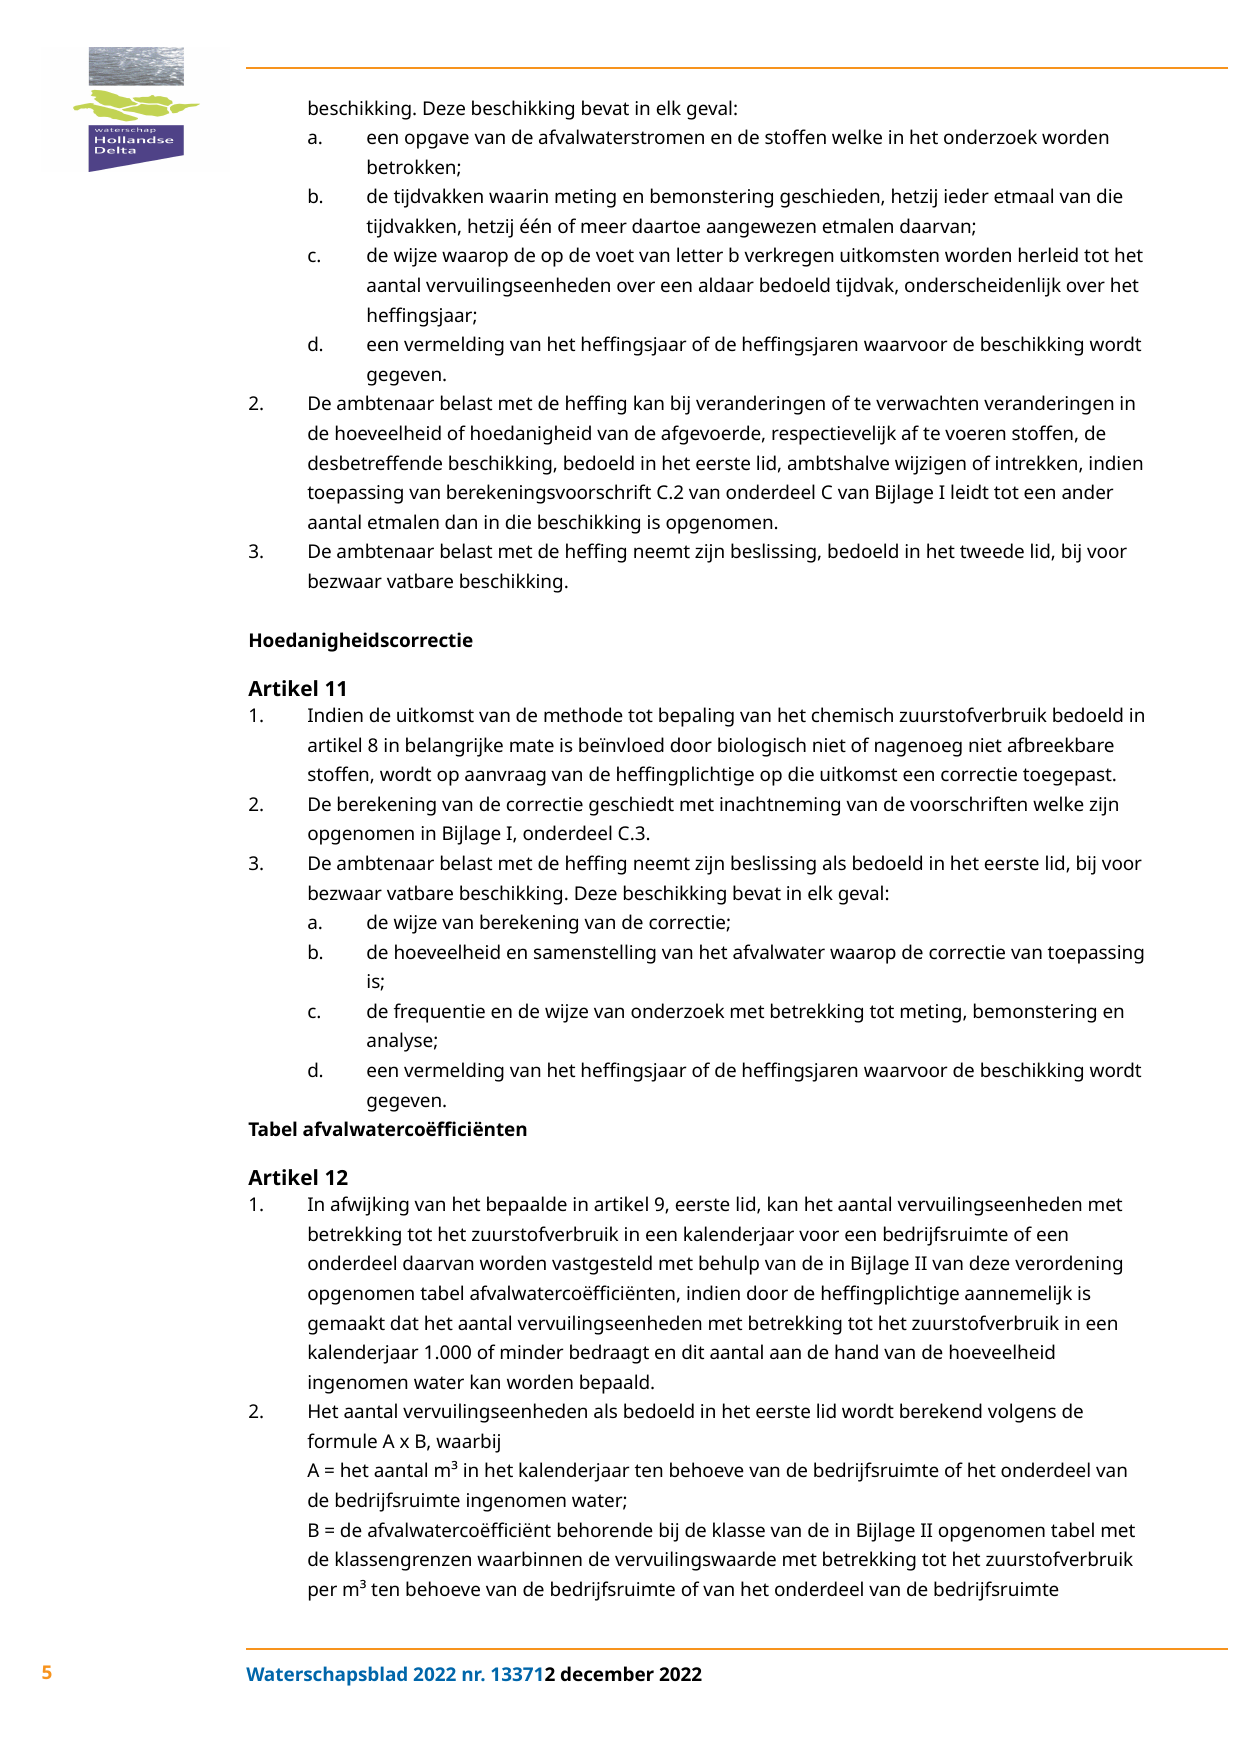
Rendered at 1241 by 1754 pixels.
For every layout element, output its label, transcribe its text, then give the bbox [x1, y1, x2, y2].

list De ambtenaar belast met de heffing neemt zijn beslissing als bedoeld in het eerste lid, bij voor bezwaar vatbare beschikking. Deze beschikking bevat in elk geval: [248, 850, 1152, 906]
list de tijdvakken waarin meting en bemonstering geschieden, hetzij ieder etmaal van die tijdvakken, hetzij één of meer daartoe aangewezen etmalen daarvan; [307, 183, 1152, 239]
list A = het aantal m³ in het kalenderjaar ten behoeve van de bedrijfsruimte of het onderdeel van de bedrijfsruimte ingenomen water; [248, 1458, 1152, 1513]
list de wijze waarop de op de voet van letter b verkregen uitkomsten worden herleid tot het aantal vervuilingseenheden over een aldaar bedoeld tijdvak, onderscheidenlijk over het heffingsjaar; [307, 243, 1152, 328]
list De berekening van de correctie geschiedt met inachtneming van de voorschriften welke zijn opgenomen in Bijlage I, onderdeel C.3. [248, 791, 1152, 846]
list de hoeveelheid en samenstelling van het afvalwater waarop de correctie van toepassing is; [307, 939, 1152, 994]
text Hoedanigheidscorrectie [248, 627, 1152, 653]
text Tabel afvalwatercoëfficiënten [248, 1116, 1152, 1142]
list Het aantal vervuilingseenheden als bedoeld in het eerste lid wordt berekend volgens de formule A x B, waarbij [248, 1398, 1152, 1454]
list In afwijking van het bepaalde in artikel 9, eerste lid, kan het aantal vervuilingseenheden met betrekking tot het zuurstofverbruik in een kalenderjaar voor een bedrijfsruimte of een onderdeel daarvan worden vastgesteld met behulp van de in Bijlage II van deze verordening opgenomen tabel afvalwatercoëfficiënten, indien door de heffingplichtige aannemelijk is gemaakt dat het aantal vervuilingseenheden met betrekking tot het zuurstofverbruik in een kalenderjaar 1.000 of minder bedraagt en dit aantal aan de hand van de hoeveelheid ingenomen water kan worden bepaald. [248, 1191, 1152, 1395]
list een vermelding van het heffingsjaar of de heffingsjaren waarvoor de beschikking wordt gegeven. [307, 1057, 1152, 1113]
text Artikel 11 [248, 674, 1152, 702]
list de wijze van berekening van de correctie; [307, 909, 1152, 935]
list De ambtenaar belast met de heffing kan bij veranderingen of te verwachten veranderingen in de hoeveelheid of hoedanigheid van de afgevoerde, respectievelijk af te voeren stoffen, de desbetreffende beschikking, bedoeld in het eerste lid, ambtshalve wijzigen of intrekken, indien toepassing van berekeningsvoorschrift C.2 van onderdeel C van Bijlage I leidt tot een ander aantal etmalen dan in die beschikking is opgenomen. [248, 391, 1152, 535]
list de frequentie en de wijze van onderzoek met betrekking tot meting, bemonstering en analyse; [307, 998, 1152, 1053]
list B = de afvalwatercoëfficiënt behorende bij de klasse van de in Bijlage II opgenomen tabel met de klassengrenzen waarbinnen de vervuilingswaarde met betrekking tot het zuurstofverbruik per m³ ten behoeve van de bedrijfsruimte of van het onderdeel van de bedrijfsruimte [248, 1517, 1152, 1602]
list De ambtenaar belast met de heffing neemt zijn beslissing, bedoeld in het tweede lid, bij voor bezwaar vatbare beschikking. [248, 538, 1152, 594]
list een vermelding van het heffingsjaar of de heffingsjaren waarvoor de beschikking wordt gegeven. [307, 331, 1152, 387]
list een opgave van de afvalwaterstromen en de stoffen welke in het onderzoek worden betrokken; [307, 124, 1152, 180]
picture [41, 47, 231, 172]
list beschikking. Deze beschikking bevat in elk geval: [248, 95, 1152, 121]
text Artikel 12 [248, 1163, 1152, 1191]
list Indien de uitkomst van de methode tot bepaling van het chemisch zuurstofverbruik bedoeld in artikel 8 in belangrijke mate is beïnvloed door biologisch niet of nagenoeg niet afbreekbare stoffen, wordt op aanvraag van de heffingplichtige op die uitkomst een correctie toegepast. [248, 702, 1152, 787]
